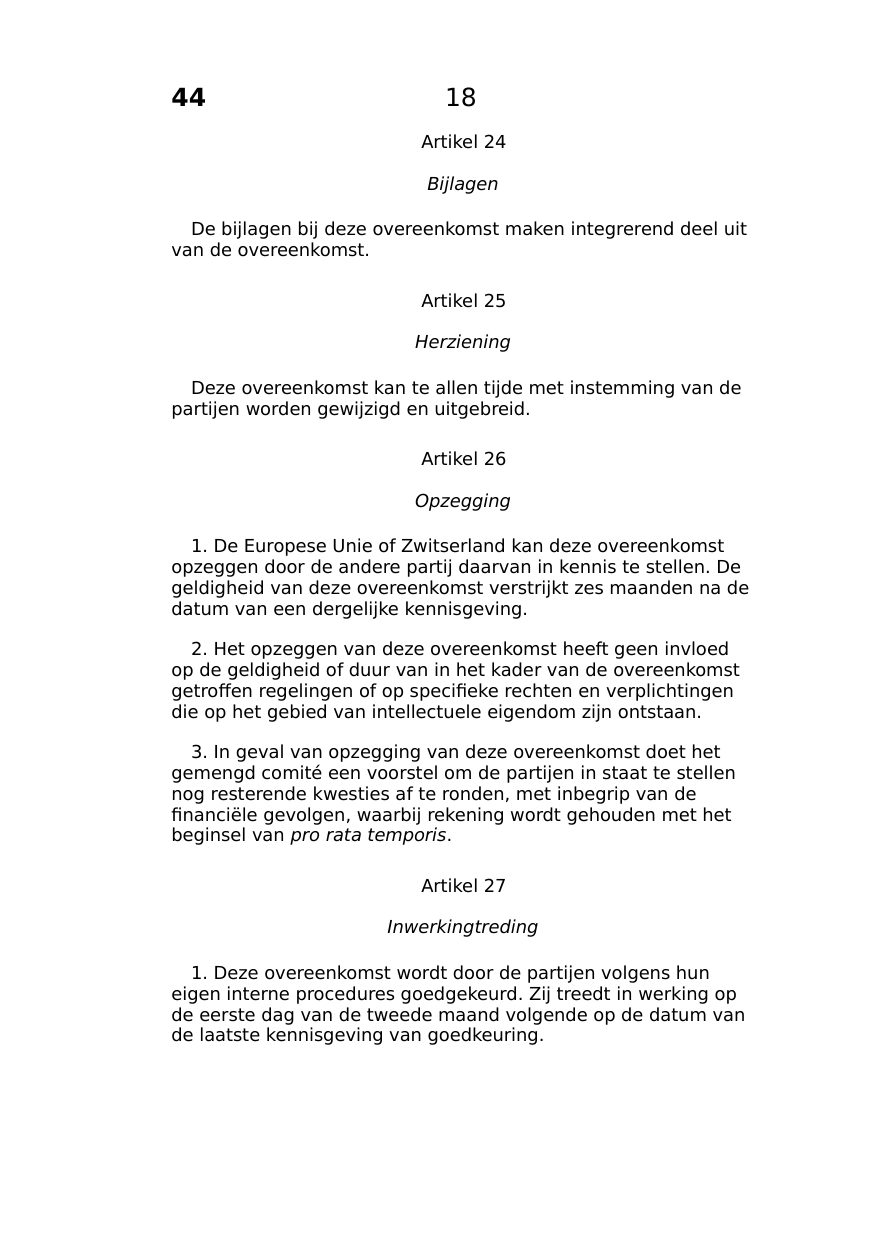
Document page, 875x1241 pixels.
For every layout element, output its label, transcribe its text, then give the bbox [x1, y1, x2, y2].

text 2. Het opzeggen van deze overeenkomst heeft geen invloed op de geldigheid of duur van in het kader van de overeenkomst getroffen regelingen of op specifieke rechten en verplichtingen die op het gebied van intellectuele eigendom zijn ontstaan. [171, 639, 756, 722]
text Deze overeenkomst kan te allen tijde met instemming van de partijen worden gewijzigd en uitgebreid. [171, 378, 756, 419]
subtitle Artikel 27 Inwerkingtreding [171, 876, 756, 938]
text 1. De Europese Unie of Zwitserland kan deze overeenkomst opzeggen door de andere partij daarvan in kennis te stellen. De geldigheid van deze overeenkomst verstrijkt zes maanden na de datum van een dergelijke kennisgeving. [171, 536, 756, 619]
text 3. In geval van opzegging van deze overeenkomst doet het gemengd comité een voorstel om de partijen in staat te stellen nog resterende kwesties af te ronden, met inbegrip van de financiële gevolgen, waarbij rekening wordt gehouden met het beginsel van pro rata temporis. [171, 742, 756, 846]
text De bijlagen bij deze overeenkomst maken integrerend deel uit van de overeenkomst. [171, 219, 756, 261]
subtitle Artikel 26 Opzegging [171, 449, 756, 511]
subtitle Artikel 24 Bijlagen [171, 132, 756, 194]
text 1. Deze overeenkomst wordt door de partijen volgens hun eigen interne procedures goedgekeurd. Zij treedt in werking op de eerste dag van de tweede maand volgende op de datum van de laatste kennisgeving van goedkeuring. [171, 963, 756, 1046]
subtitle Artikel 25 Herziening [171, 291, 756, 353]
